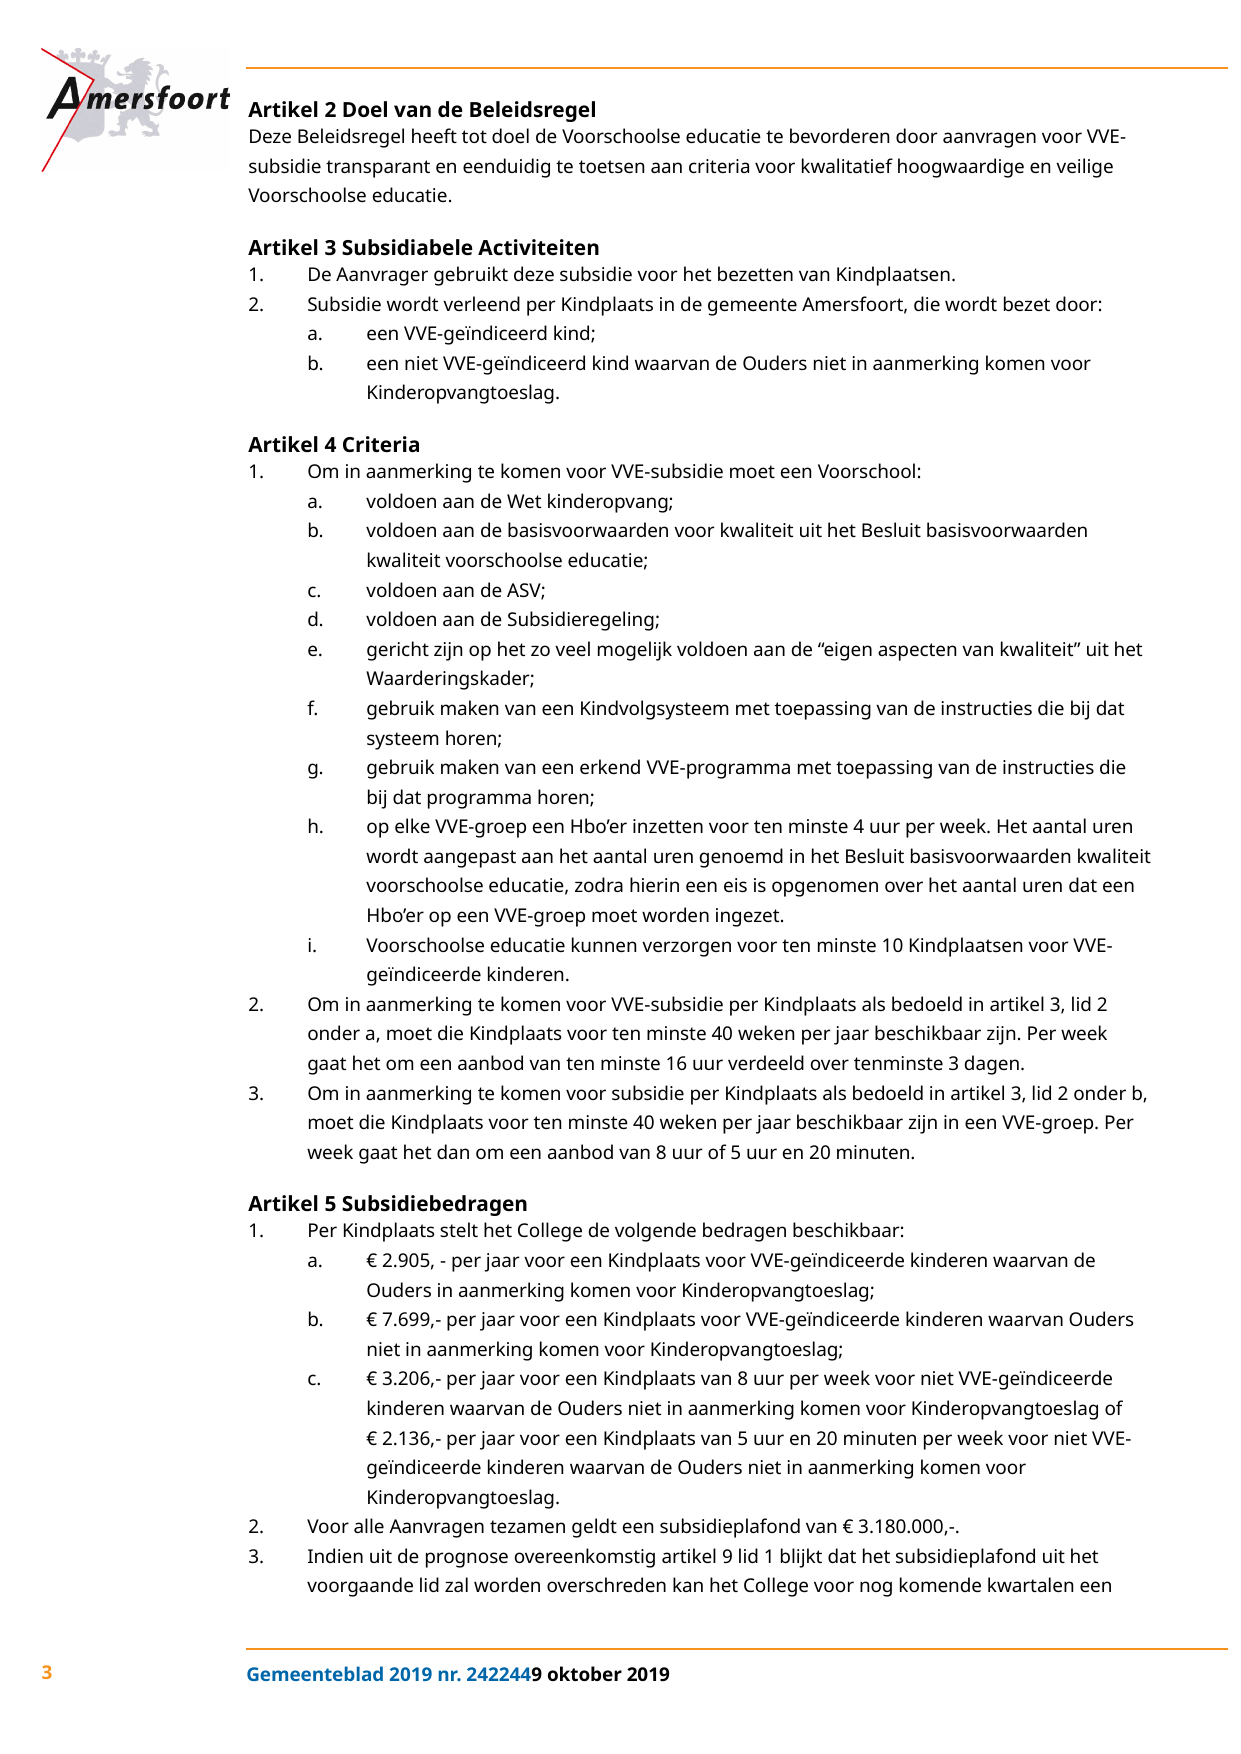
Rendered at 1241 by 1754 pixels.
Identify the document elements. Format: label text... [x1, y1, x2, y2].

picture [41, 47, 231, 172]
list € 2.905, - per jaar voor een Kindplaats voor VVE-geïndiceerde kinderen waarvan de Ouders in aanmerking komen voor Kinderopvangtoeslag; [307, 1247, 1152, 1303]
text Deze Beleidsregel heeft tot doel de Voorschoolse educatie te bevorderen door aanvragen voor VVE-subsidie transparant en eenduidig te toetsen aan criteria voor kwalitatief hoogwaardige en veilige Voorschoolse educatie. [248, 123, 1152, 208]
list gebruik maken van een erkend VVE-programma met toepassing van de instructies die bij dat programma horen; [307, 754, 1152, 809]
text Artikel 4 Criteria [248, 430, 1152, 458]
text Artikel 2 Doel van de Beleidsregel [248, 95, 1152, 123]
list op elke VVE-groep een Hbo’er inzetten voor ten minste 4 uur per week. Het aantal uren wordt aangepast aan het aantal uren genoemd in het Besluit basisvoorwaarden kwaliteit voorschoolse educatie, zodra hierin een eis is opgenomen over het aantal uren dat een Hbo’er op een VVE-groep moet worden ingezet. [307, 813, 1152, 928]
list een niet VVE-geïndiceerd kind waarvan de Ouders niet in aanmerking komen voor Kinderopvangtoeslag. [307, 350, 1152, 405]
list Indien uit de prognose overeenkomstig artikel 9 lid 1 blijkt dat het subsidieplafond uit het voorgaande lid zal worden overschreden kan het College voor nog komende kwartalen een [248, 1543, 1152, 1598]
list voldoen aan de Wet kinderopvang; [307, 488, 1152, 514]
text Artikel 3 Subsidiabele Activiteiten [248, 233, 1152, 261]
list Om in aanmerking te komen voor VVE-subsidie moet een Voorschool: [248, 458, 1152, 484]
list Per Kindplaats stelt het College de volgende bedragen beschikbaar: [248, 1218, 1152, 1243]
list gericht zijn op het zo veel mogelijk voldoen aan de “eigen aspecten van kwaliteit” uit het Waarderingskader; [307, 636, 1152, 691]
list € 7.699,- per jaar voor een Kindplaats voor VVE-geïndiceerde kinderen waarvan Ouders niet in aanmerking komen voor Kinderopvangtoeslag; [307, 1306, 1152, 1362]
list De Aanvrager gebruikt deze subsidie voor het bezetten van Kindplaatsen. [248, 261, 1152, 287]
list Om in aanmerking te komen voor VVE-subsidie per Kindplaats als bedoeld in artikel 3, lid 2 onder a, moet die Kindplaats voor ten minste 40 weken per jaar beschikbaar zijn. Per week gaat het om een aanbod van ten minste 16 uur verdeeld over tenminste 3 dagen. [248, 991, 1152, 1076]
list voldoen aan de basisvoorwaarden voor kwaliteit uit het Besluit basisvoorwaarden kwaliteit voorschoolse educatie; [307, 518, 1152, 573]
list € 3.206,- per jaar voor een Kindplaats van 8 uur per week voor niet VVE-geïndiceerde kinderen waarvan de Ouders niet in aanmerking komen voor Kinderopvangtoeslag of [307, 1366, 1152, 1421]
list Voor alle Aanvragen tezamen geldt een subsidieplafond van € 3.180.000,-. [248, 1513, 1152, 1539]
text Artikel 5 Subsidiebedragen [248, 1189, 1152, 1218]
list voldoen aan de Subsidieregeling; [307, 606, 1152, 632]
list Om in aanmerking te komen voor subsidie per Kindplaats als bedoeld in artikel 3, lid 2 onder b, moet die Kindplaats voor ten minste 40 weken per jaar beschikbaar zijn in een VVE-groep. Per week gaat het dan om een aanbod van 8 uur of 5 uur en 20 minuten. [248, 1080, 1152, 1164]
list Subsidie wordt verleend per Kindplaats in de gemeente Amersfoort, die wordt bezet door: [248, 291, 1152, 317]
list € 2.136,- per jaar voor een Kindplaats van 5 uur en 20 minuten per week voor niet VVE-geïndiceerde kinderen waarvan de Ouders niet in aanmerking komen voor Kinderopvangtoeslag. [307, 1425, 1152, 1510]
list een VVE-geïndiceerd kind; [307, 320, 1152, 346]
list voldoen aan de ASV; [307, 577, 1152, 602]
list Voorschoolse educatie kunnen verzorgen voor ten minste 10 Kindplaatsen voor VVE-geïndiceerde kinderen. [307, 932, 1152, 987]
list gebruik maken van een Kindvolgsysteem met toepassing van de instructies die bij dat systeem horen; [307, 695, 1152, 750]
